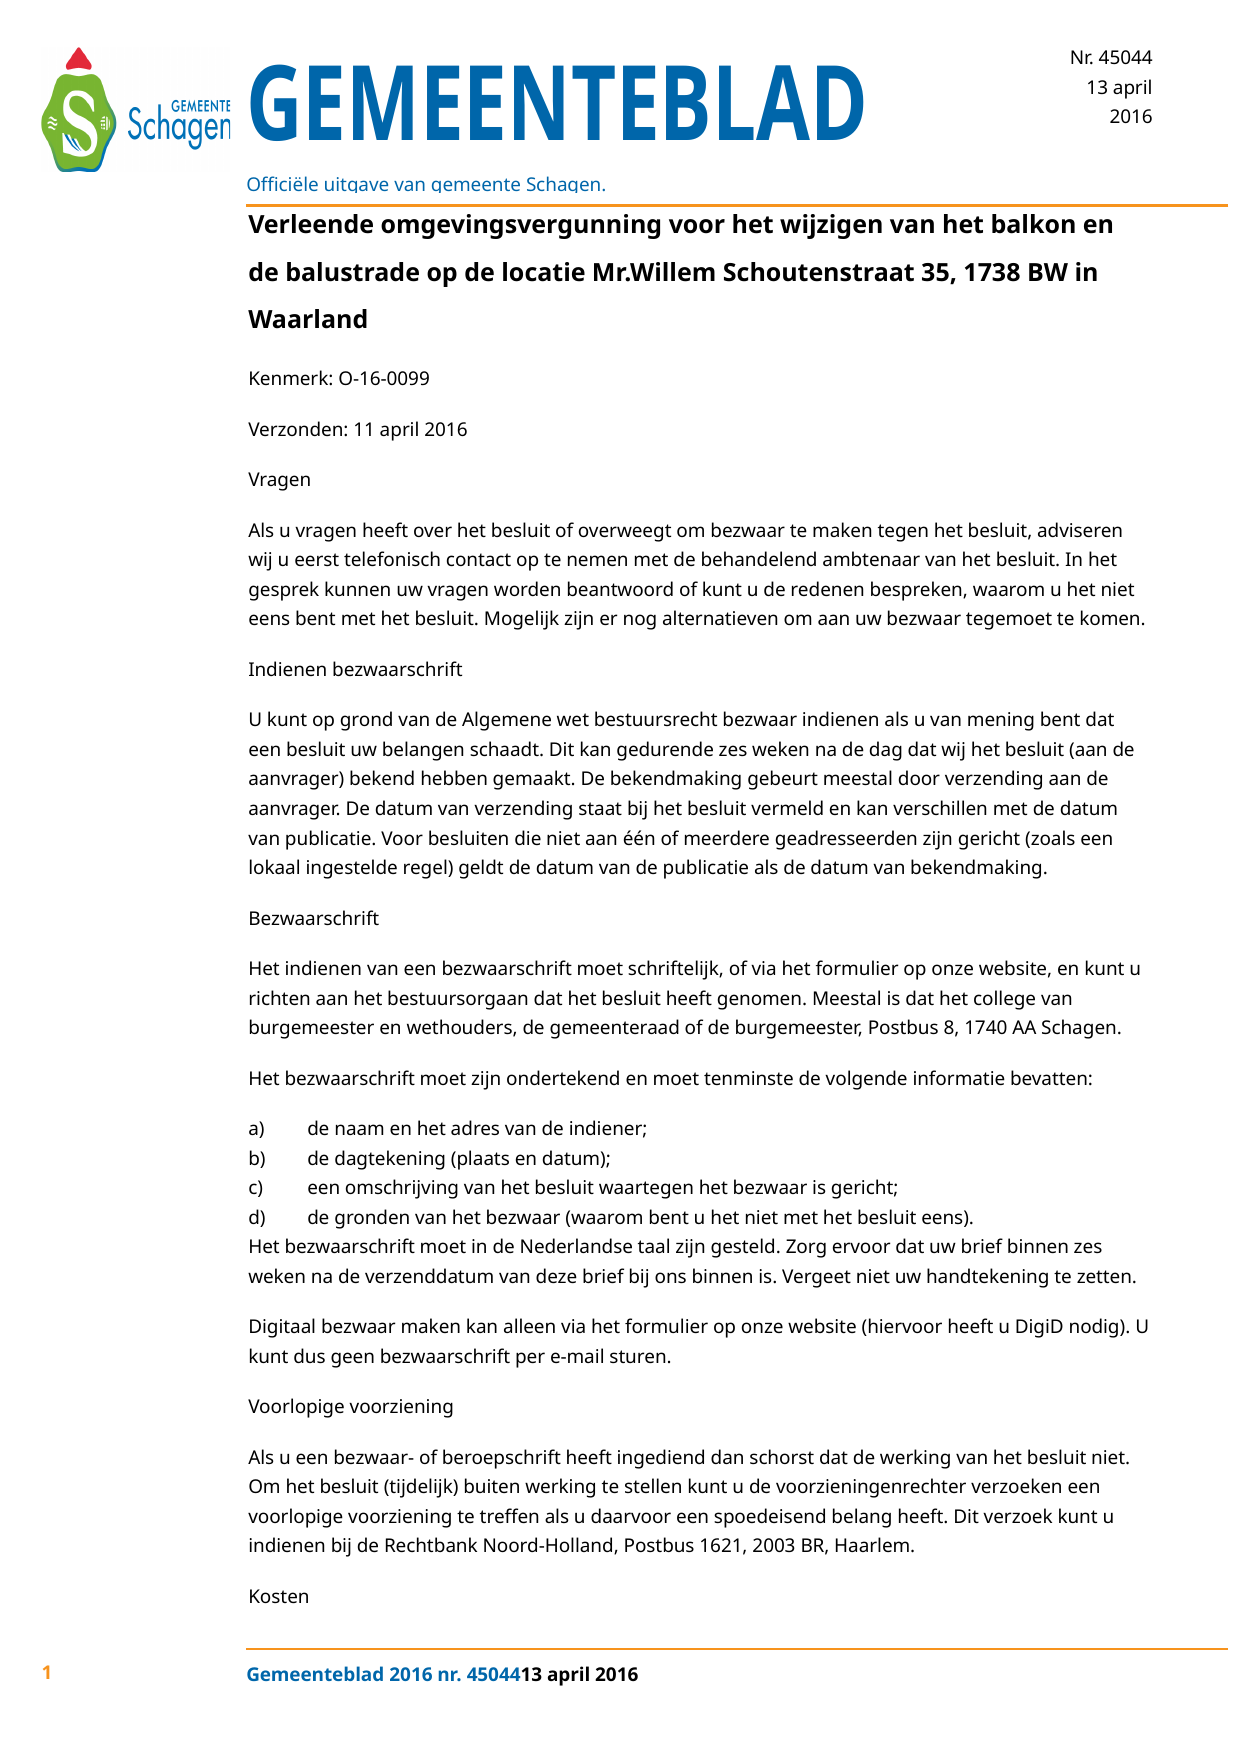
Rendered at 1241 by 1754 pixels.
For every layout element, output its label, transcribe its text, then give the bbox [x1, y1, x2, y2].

text Indienen bezwaarschrift [248, 656, 1152, 682]
text Het indienen van een bezwaarschrift moet schriftelijk, of via het formulier op onze website, en kunt u richten aan het bestuursorgaan dat het besluit heeft genomen. Meestal is dat het college van burgemeester en wethouders, de gemeenteraad of de burgemeester, Postbus 8, 1740 AA Schagen. [248, 955, 1152, 1040]
text U kunt op grond van de Algemene wet bestuursrecht bezwaar indienen als u van mening bent dat een besluit uw belangen schaadt. Dit kan gedurende zes weken na de dag dat wij het besluit (aan de aanvrager) bekend hebben gemaakt. De bekendmaking gebeurt meestal door verzending aan de aanvrager. De datum van verzending staat bij het besluit vermeld en kan verschillen met de datum van publicatie. Voor besluiten die niet aan één of meerdere geadresseerden zijn gericht (zoals een lokaal ingestelde regel) geldt de datum van de publicatie als de datum van bekendmaking. [248, 706, 1152, 880]
text Digitaal bezwaar maken kan alleen via het formulier op onze website (hiervoor heeft u DigiD nodig). U kunt dus geen bezwaarschrift per e-mail sturen. [248, 1313, 1152, 1369]
text Als u vragen heeft over het besluit of overweegt om bezwaar te maken tegen het besluit, adviseren wij u eerst telefonisch contact op te nemen met de behandelend ambtenaar van het besluit. In het gesprek kunnen uw vragen worden beantwoord of kunt u de redenen bespreken, waarom u het niet eens bent met het besluit. Mogelijk zijn er nog alternatieven om aan uw bezwaar tegemoet te komen. [248, 517, 1152, 631]
picture [41, 47, 231, 172]
text Kosten [248, 1583, 1152, 1609]
list een omschrijving van het besluit waartegen het bezwaar is gericht; [248, 1174, 1152, 1200]
list de dagtekening (plaats en datum); [248, 1145, 1152, 1170]
text Als u een bezwaar- of beroepschrift heeft ingediend dan schorst dat de werking van het besluit niet. Om het besluit (tijdelijk) buiten werking te stellen kunt u de voorzieningenrechter verzoeken een voorlopige voorziening te treffen als u daarvoor een spoedeisend belang heeft. Dit verzoek kunt u indienen bij de Rechtbank Noord-Holland, Postbus 1621, 2003 BR, Haarlem. [248, 1444, 1152, 1558]
text Bezwaarschrift [248, 905, 1152, 930]
text Vragen [248, 466, 1152, 492]
text Kenmerk: O-16-0099 [248, 366, 1152, 391]
text Het bezwaarschrift moet in de Nederlandse taal zijn gesteld. Zorg ervoor dat uw brief binnen zes weken na de verzenddatum van deze brief bij ons binnen is. Vergeet niet uw handtekening te zetten. [248, 1233, 1152, 1289]
text Verzonden: 11 april 2016 [248, 416, 1152, 442]
text Het bezwaarschrift moet zijn ondertekend en moet tenminste de volgende informatie bevatten: [248, 1065, 1152, 1090]
text Voorlopige voorziening [248, 1393, 1152, 1419]
list de naam en het adres van de indiener; [248, 1115, 1152, 1141]
text Verleende omgevingsvergunning voor het wijzigen van het balkon en de balustrade op de locatie Mr.Willem Schoutenstraat 35, 1738 BW in Waarland [248, 207, 1152, 336]
list de gronden van het bezwaar (waarom bent u het niet met het besluit eens). [248, 1204, 1152, 1229]
